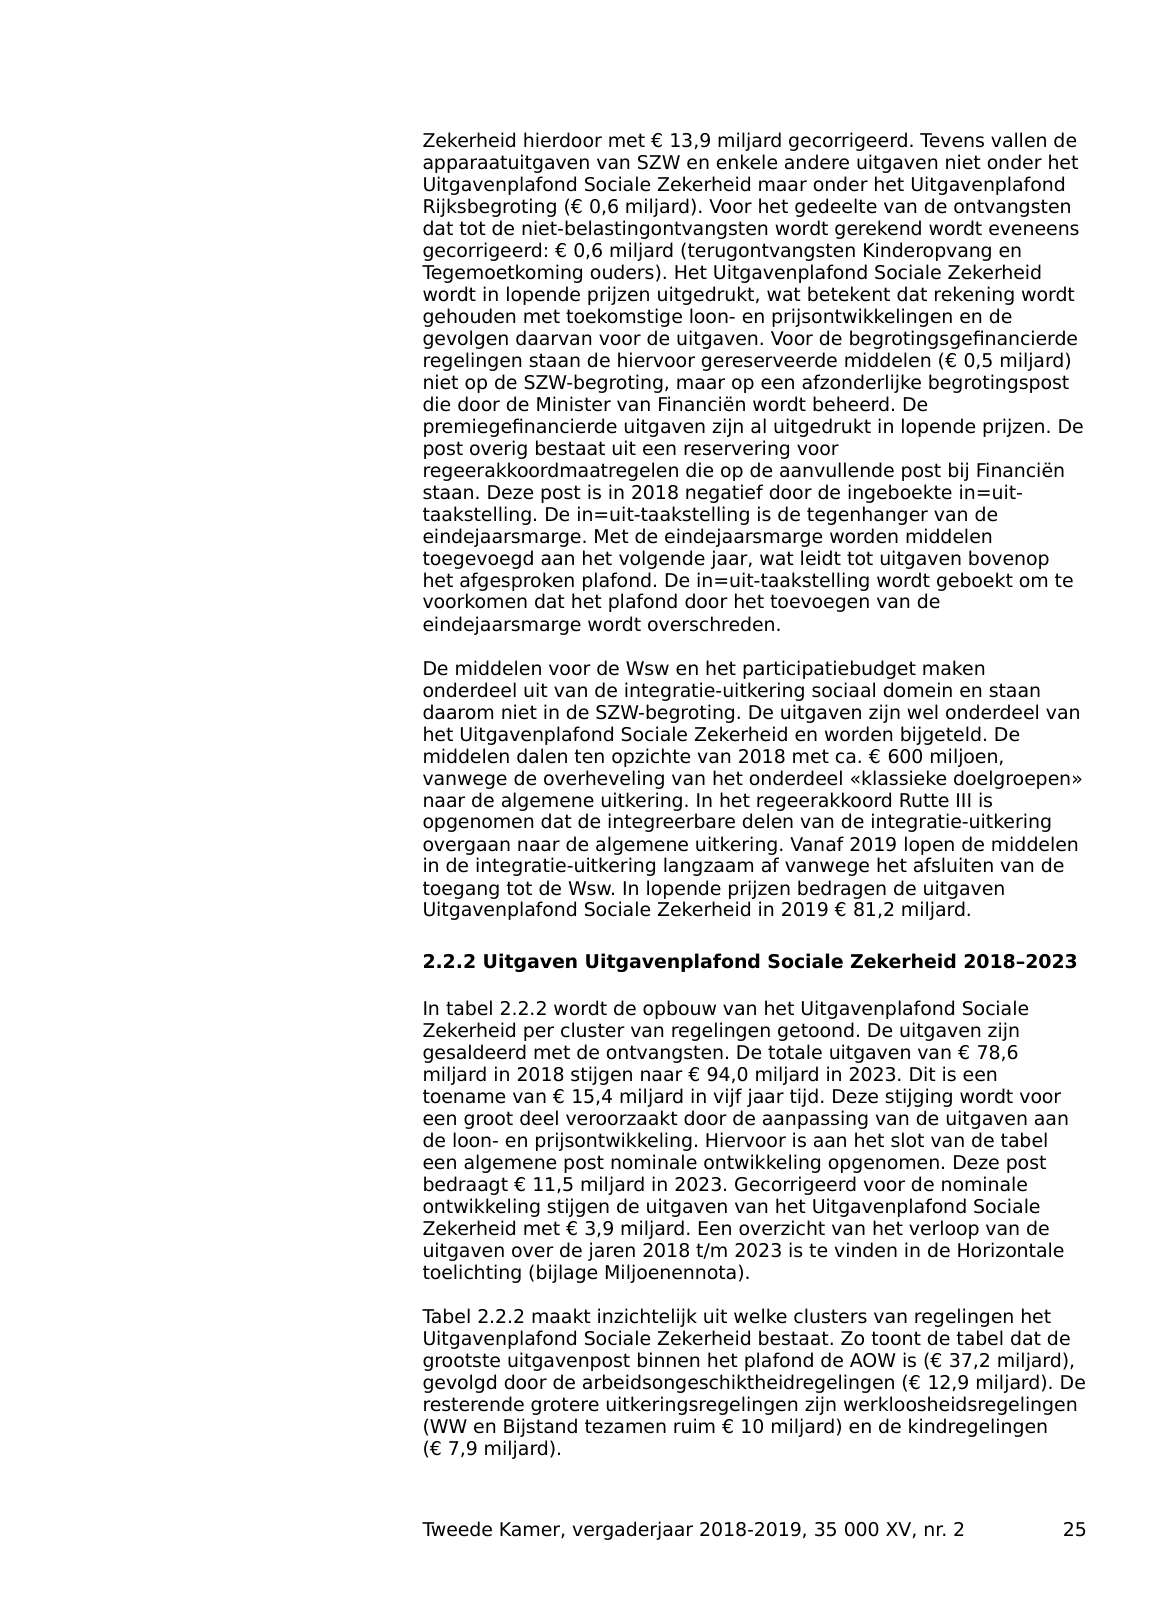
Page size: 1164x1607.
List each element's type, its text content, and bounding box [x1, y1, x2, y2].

text In tabel 2.2.2 wordt de opbouw van het Uitgavenplafond Sociale Zekerheid per cluster van regelingen getoond. De uitgaven zijn gesaldeerd met de ontvangsten. De totale uitgaven van € 78,6 miljard in 2018 stijgen naar € 94,0 miljard in 2023. Dit is een toename van € 15,4 miljard in vijf jaar tijd. Deze stijging wordt voor een groot deel veroorzaakt door de aanpassing van de uitgaven aan de loon- en prijsontwikkeling. Hiervoor is aan het slot van de tabel een algemene post nominale ontwikkeling opgenomen. Deze post bedraagt € 11,5 miljard in 2023. Gecorrigeerd voor de nominale ontwikkeling stijgen de uitgaven van het Uitgavenplafond Sociale Zekerheid met € 3,9 miljard. Een overzicht van het verloop van de uitgaven over de jaren 2018 t/m 2023 is te vinden in de Horizontale toelichting (bijlage Miljoenennota). [422, 998, 1087, 1284]
text Zekerheid hierdoor met € 13,9 miljard gecorrigeerd. Tevens vallen de apparaatuitgaven van SZW en enkele andere uitgaven niet onder het Uitgavenplafond Sociale Zekerheid maar onder het Uitgavenplafond Rijksbegroting (€ 0,6 miljard). Voor het gedeelte van de ontvangsten dat tot de niet-belastingontvangsten wordt gerekend wordt eveneens gecorrigeerd: € 0,6 miljard (terugontvangsten Kinderopvang en Tegemoetkoming ouders). Het Uitgavenplafond Sociale Zekerheid wordt in lopende prijzen uitgedrukt, wat betekent dat rekening wordt gehouden met toekomstige loon- en prijsontwikkelingen en de gevolgen daarvan voor de uitgaven. Voor de begrotingsgefinancierde regelingen staan de hiervoor gereserveerde middelen (€ 0,5 miljard) niet op de SZW-begroting, maar op een afzonderlijke begrotingspost die door de Minister van Financiën wordt beheerd. De premiegefinancierde uitgaven zijn al uitgedrukt in lopende prijzen. De post overig bestaat uit een reservering voor regeerakkoordmaatregelen die op de aanvullende post bij Financiën staan. Deze post is in 2018 negatief door de ingeboekte in=uit-taakstelling. De in=uit-taakstelling is de tegenhanger van de eindejaarsmarge. Met de eindejaarsmarge worden middelen toegevoegd aan het volgende jaar, wat leidt tot uitgaven bovenop het afgesproken plafond. De in=uit-taakstelling wordt geboekt om te voorkomen dat het plafond door het toevoegen van de eindejaarsmarge wordt overschreden. [422, 130, 1087, 635]
text Tabel 2.2.2 maakt inzichtelijk uit welke clusters van regelingen het Uitgavenplafond Sociale Zekerheid bestaat. Zo toont de tabel dat de grootste uitgavenpost binnen het plafond de AOW is (€ 37,2 miljard), gevolgd door de arbeidsongeschiktheidregelingen (€ 12,9 miljard). De resterende grotere uitkeringsregelingen zijn werkloosheidsregelingen (WW en Bijstand tezamen ruim € 10 miljard) en de kindregelingen (€ 7,9 miljard). [422, 1306, 1087, 1460]
text De middelen voor de Wsw en het participatiebudget maken onderdeel uit van de integratie-uitkering sociaal domein en staan daarom niet in de SZW-begroting. De uitgaven zijn wel onderdeel van het Uitgavenplafond Sociale Zekerheid en worden bijgeteld. De middelen dalen ten opzichte van 2018 met ca. € 600 miljoen, vanwege de overheveling van het onderdeel «klassieke doelgroepen» naar de algemene uitkering. In het regeerakkoord Rutte III is opgenomen dat de integreerbare delen van de integratie-uitkering overgaan naar de algemene uitkering. Vanaf 2019 lopen de middelen in de integratie-uitkering langzaam af vanwege het afsluiten van de toegang tot de Wsw. In lopende prijzen bedragen de uitgaven Uitgavenplafond Sociale Zekerheid in 2019 € 81,2 miljard. [422, 658, 1087, 921]
subtitle 2.2.2 Uitgaven Uitgavenplafond Sociale Zekerheid 2018–2023 [422, 951, 1087, 973]
